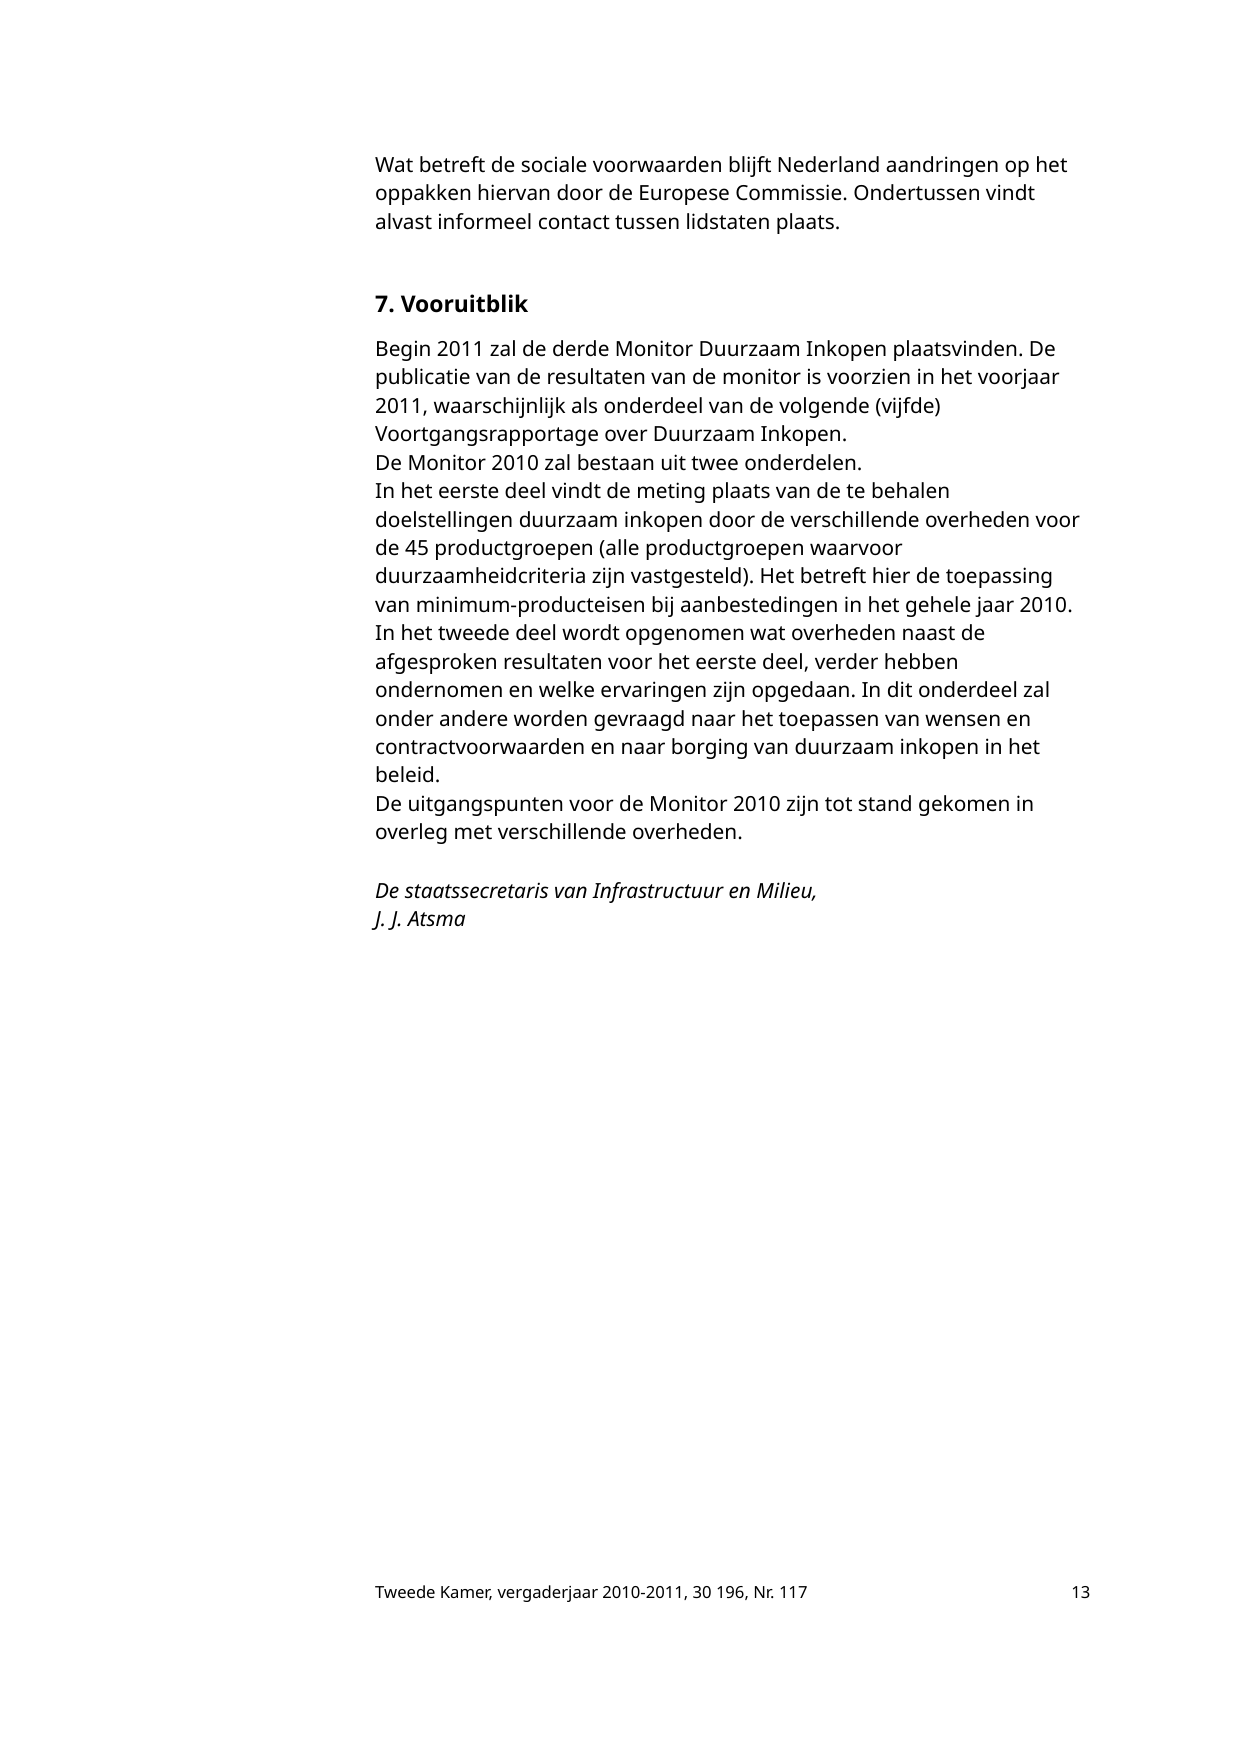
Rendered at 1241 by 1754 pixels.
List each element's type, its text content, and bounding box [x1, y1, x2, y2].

text In het eerste deel vindt de meting plaats van de te behalen doelstellingen duurzaam inkopen door de verschillende overheden voor de 45 productgroepen (alle productgroepen waarvoor duurzaamheidcriteria zijn vastgesteld). Het betreft hier de toepassing van minimum-producteisen bij aanbestedingen in het gehele jaar 2010. [375, 476, 1090, 618]
text Begin 2011 zal de derde Monitor Duurzaam Inkopen plaatsvinden. De publicatie van de resultaten van de monitor is voorzien in het voorjaar 2011, waarschijnlijk als onderdeel van de volgende (vijfde) Voortgangsrapportage over Duurzaam Inkopen. [375, 334, 1090, 448]
text De uitgangspunten voor de Monitor 2010 zijn tot stand gekomen in overleg met verschillende overheden. [375, 789, 1090, 846]
text Wat betreft de sociale voorwaarden blijft Nederland aandringen op het oppakken hiervan door de Europese Commissie. Ondertussen vindt alvast informeel contact tussen lidstaten plaats. [375, 150, 1090, 235]
text In het tweede deel wordt opgenomen wat overheden naast de afgesproken resultaten voor het eerste deel, verder hebben ondernomen en welke ervaringen zijn opgedaan. In dit onderdeel zal onder andere worden gevraagd naar het toepassen van wensen en contractvoorwaarden en naar borging van duurzaam inkopen in het beleid. [375, 618, 1090, 789]
text De staatssecretaris van Infrastructuur en Milieu, [375, 876, 1090, 904]
subtitle 7. Vooruitblik [375, 288, 1090, 319]
text J. J. Atsma [375, 904, 1090, 933]
text De Monitor 2010 zal bestaan uit twee onderdelen. [375, 448, 1090, 476]
